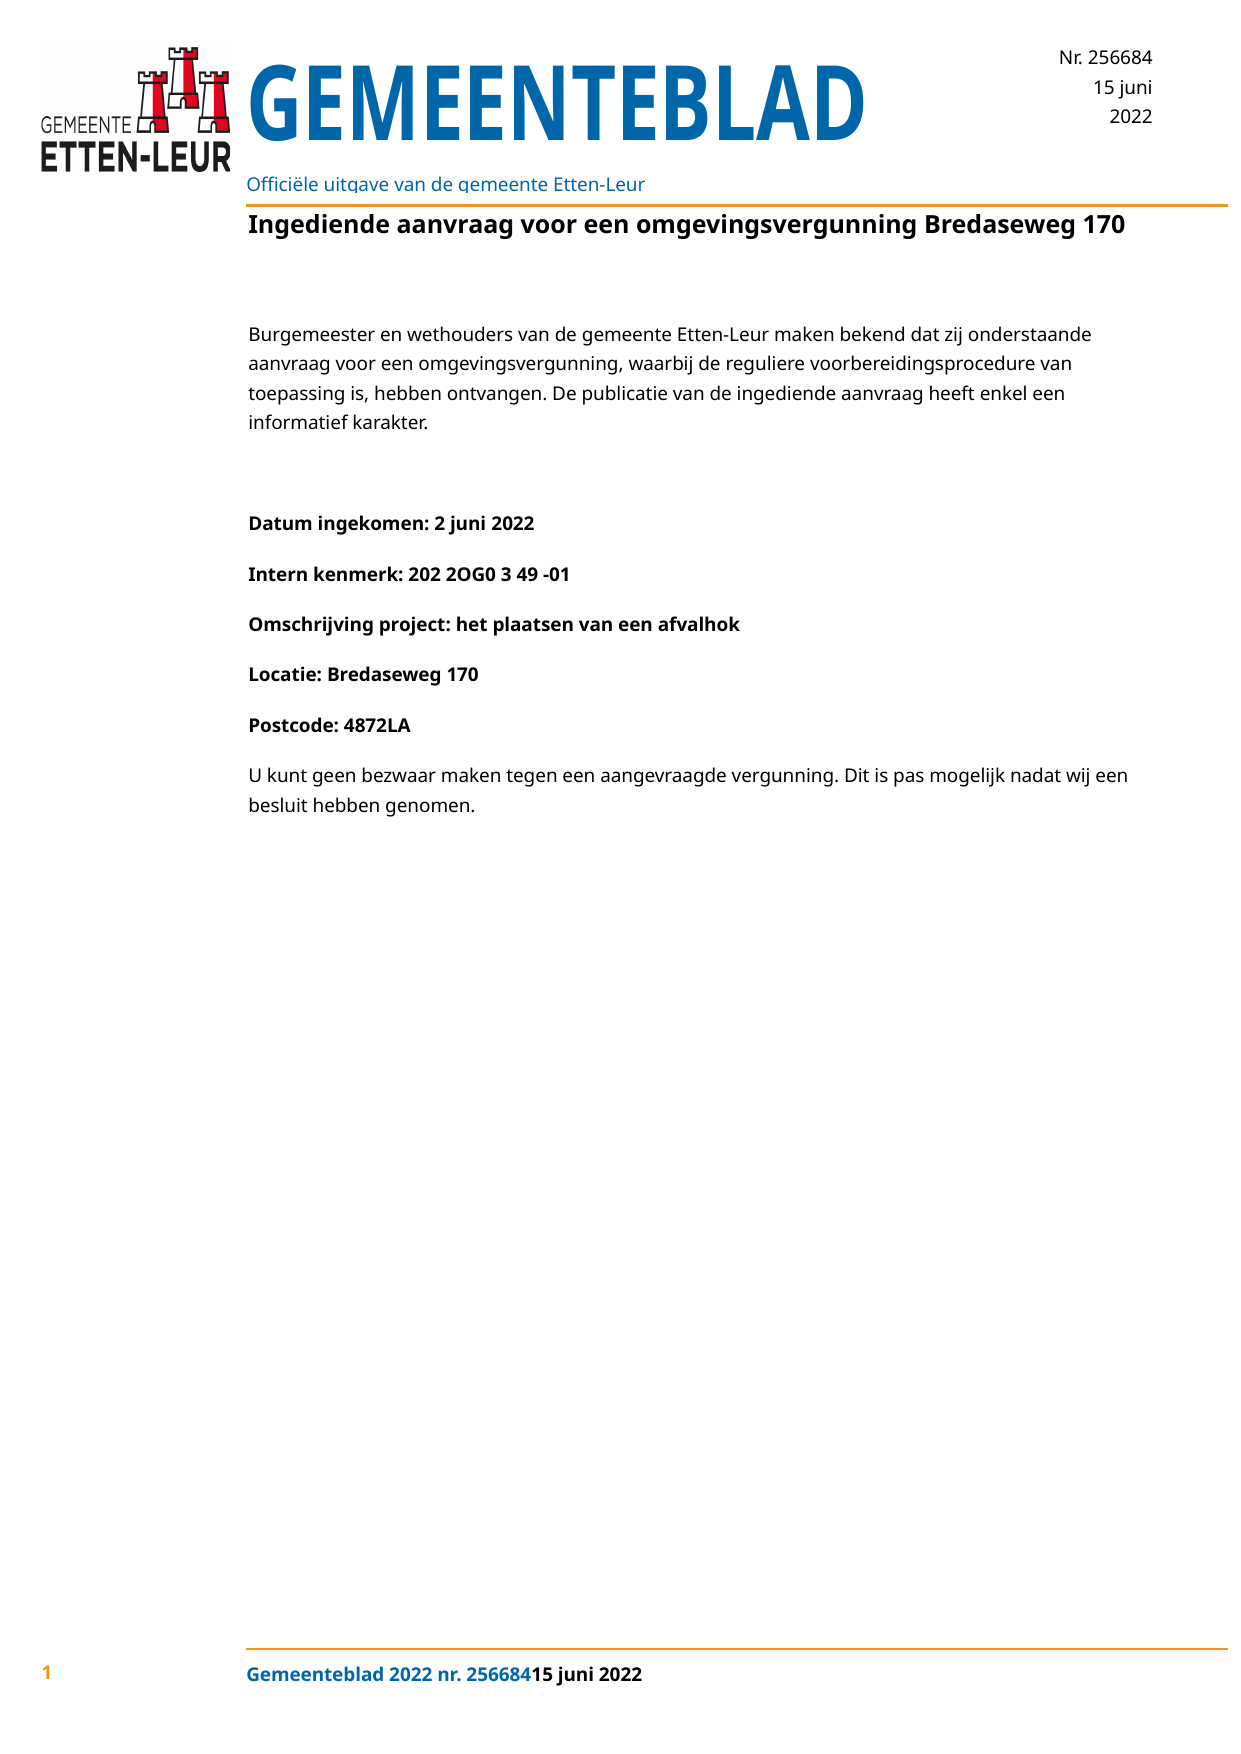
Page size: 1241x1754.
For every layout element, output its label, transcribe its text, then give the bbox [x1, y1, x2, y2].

text Omschrijving project: het plaatsen van een afvalhok [248, 611, 1152, 637]
text Datum ingekomen: 2 juni 2022 [248, 510, 1152, 536]
text Locatie: Bredaseweg 170 [248, 662, 1152, 687]
text Burgemeester en wethouders van de gemeente Etten-Leur maken bekend dat zij onderstaande aanvraag voor een omgevingsvergunning, waarbij de reguliere voorbereidingsprocedure van toepassing is, hebben ontvangen. De publicatie van de ingediende aanvraag heeft enkel een informatief karakter. [248, 321, 1152, 435]
text Intern kenmerk: 202 2OG0 3 49 -01 [248, 561, 1152, 586]
text U kunt geen bezwaar maken tegen een aangevraagde vergunning. Dit is pas mogelijk nadat wij een besluit hebben genomen. [248, 762, 1152, 818]
picture [41, 47, 231, 172]
text Postcode: 4872LA [248, 712, 1152, 738]
text Ingediende aanvraag voor een omgevingsvergunning Bredaseweg 170 [248, 207, 1152, 241]
